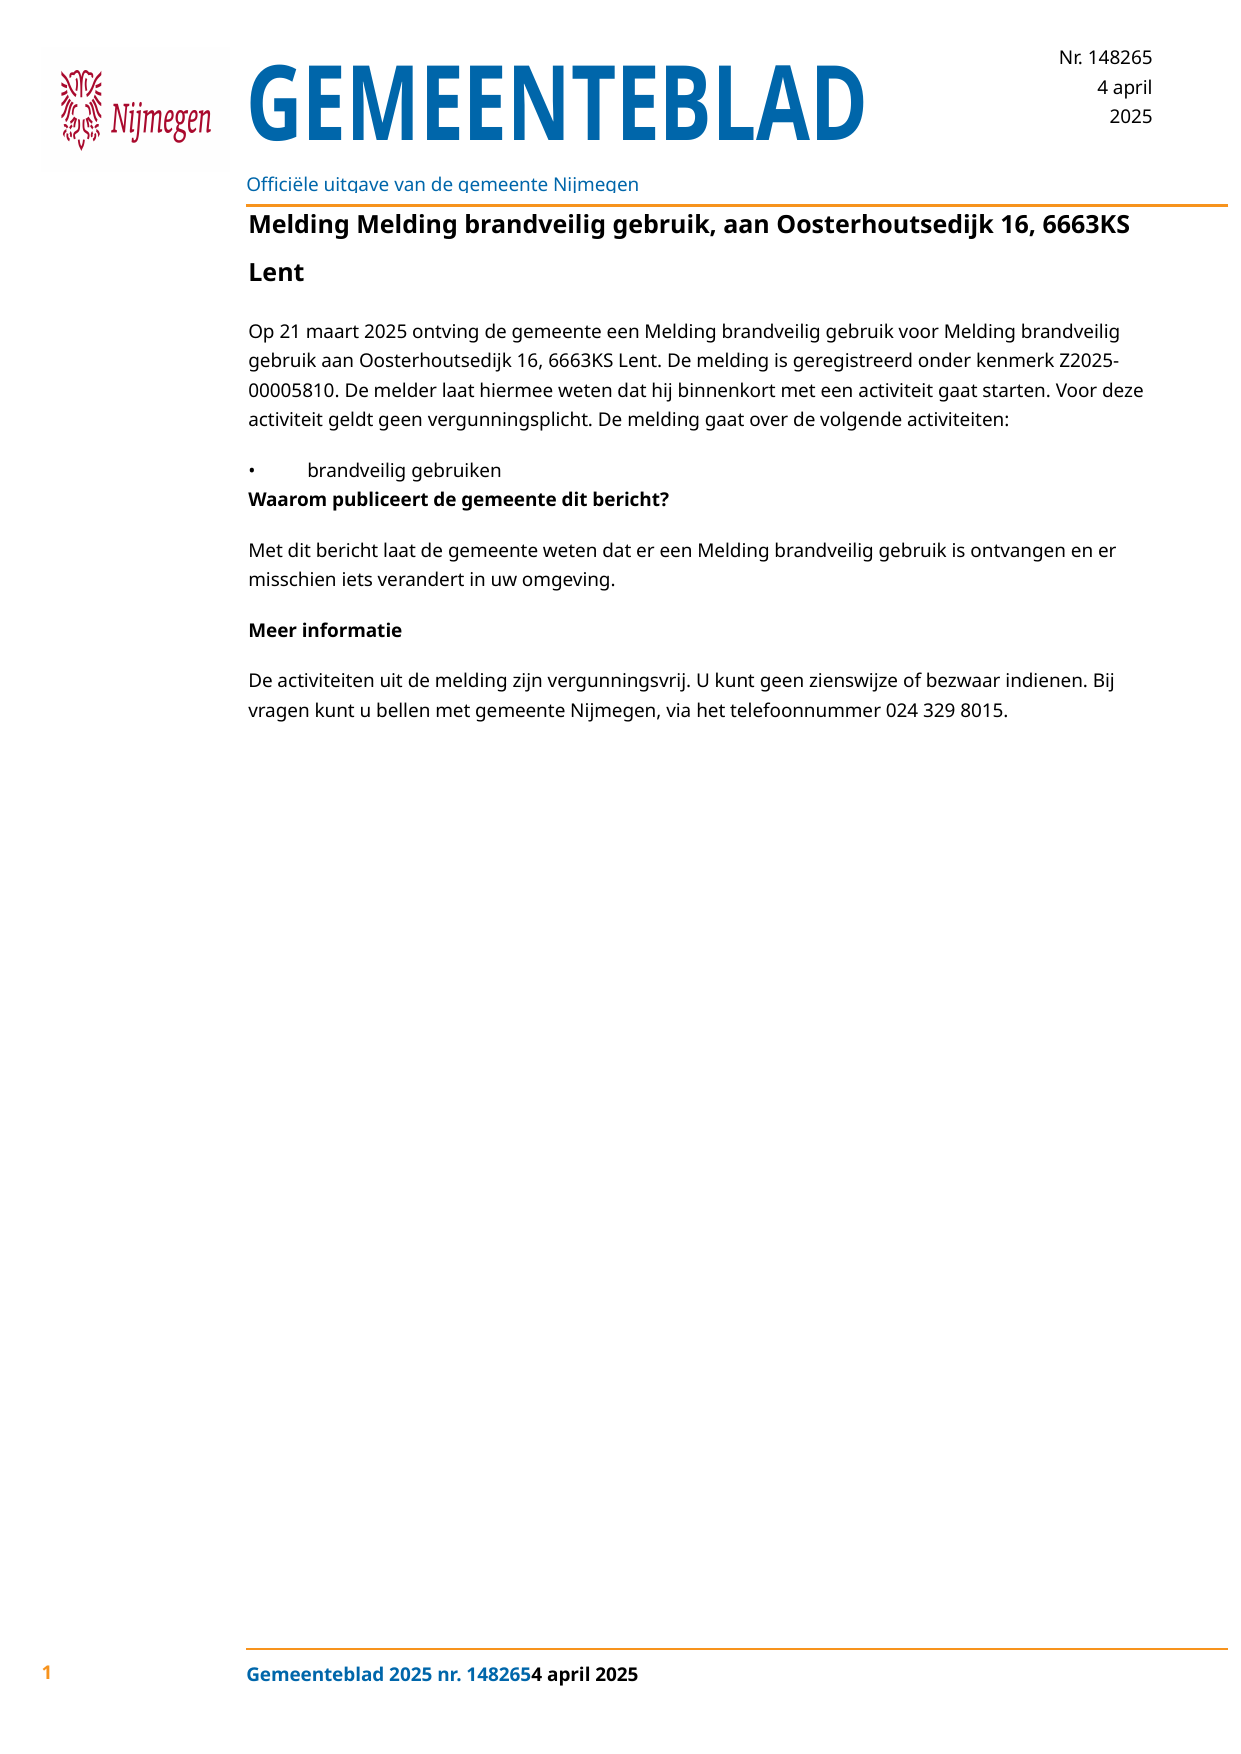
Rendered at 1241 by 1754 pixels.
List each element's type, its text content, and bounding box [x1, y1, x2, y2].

text Met dit bericht laat de gemeente weten dat er een Melding brandveilig gebruik is ontvangen en er misschien iets verandert in uw omgeving. [248, 537, 1152, 592]
list brandveilig gebruiken [248, 457, 1152, 483]
text Waarom publiceert de gemeente dit bericht? [248, 487, 1152, 512]
text Meer informatie [248, 617, 1152, 643]
picture [41, 47, 231, 172]
text De activiteiten uit de melding zijn vergunningsvrij. U kunt geen zienswijze of bezwaar indienen. Bij vragen kunt u bellen met gemeente Nijmegen, via het telefoonnummer 024 329 8015. [248, 667, 1152, 723]
text Melding Melding brandveilig gebruik, aan Oosterhoutsedijk 16, 6663KS Lent [248, 207, 1152, 288]
text Op 21 maart 2025 ontving de gemeente een Melding brandveilig gebruik voor Melding brandveilig gebruik aan Oosterhoutsedijk 16, 6663KS Lent. De melding is geregistreerd onder kenmerk Z2025-00005810. De melder laat hiermee weten dat hij binnenkort met een activiteit gaat starten. Voor deze activiteit geldt geen vergunningsplicht. De melding gaat over de volgende activiteiten: [248, 318, 1152, 432]
